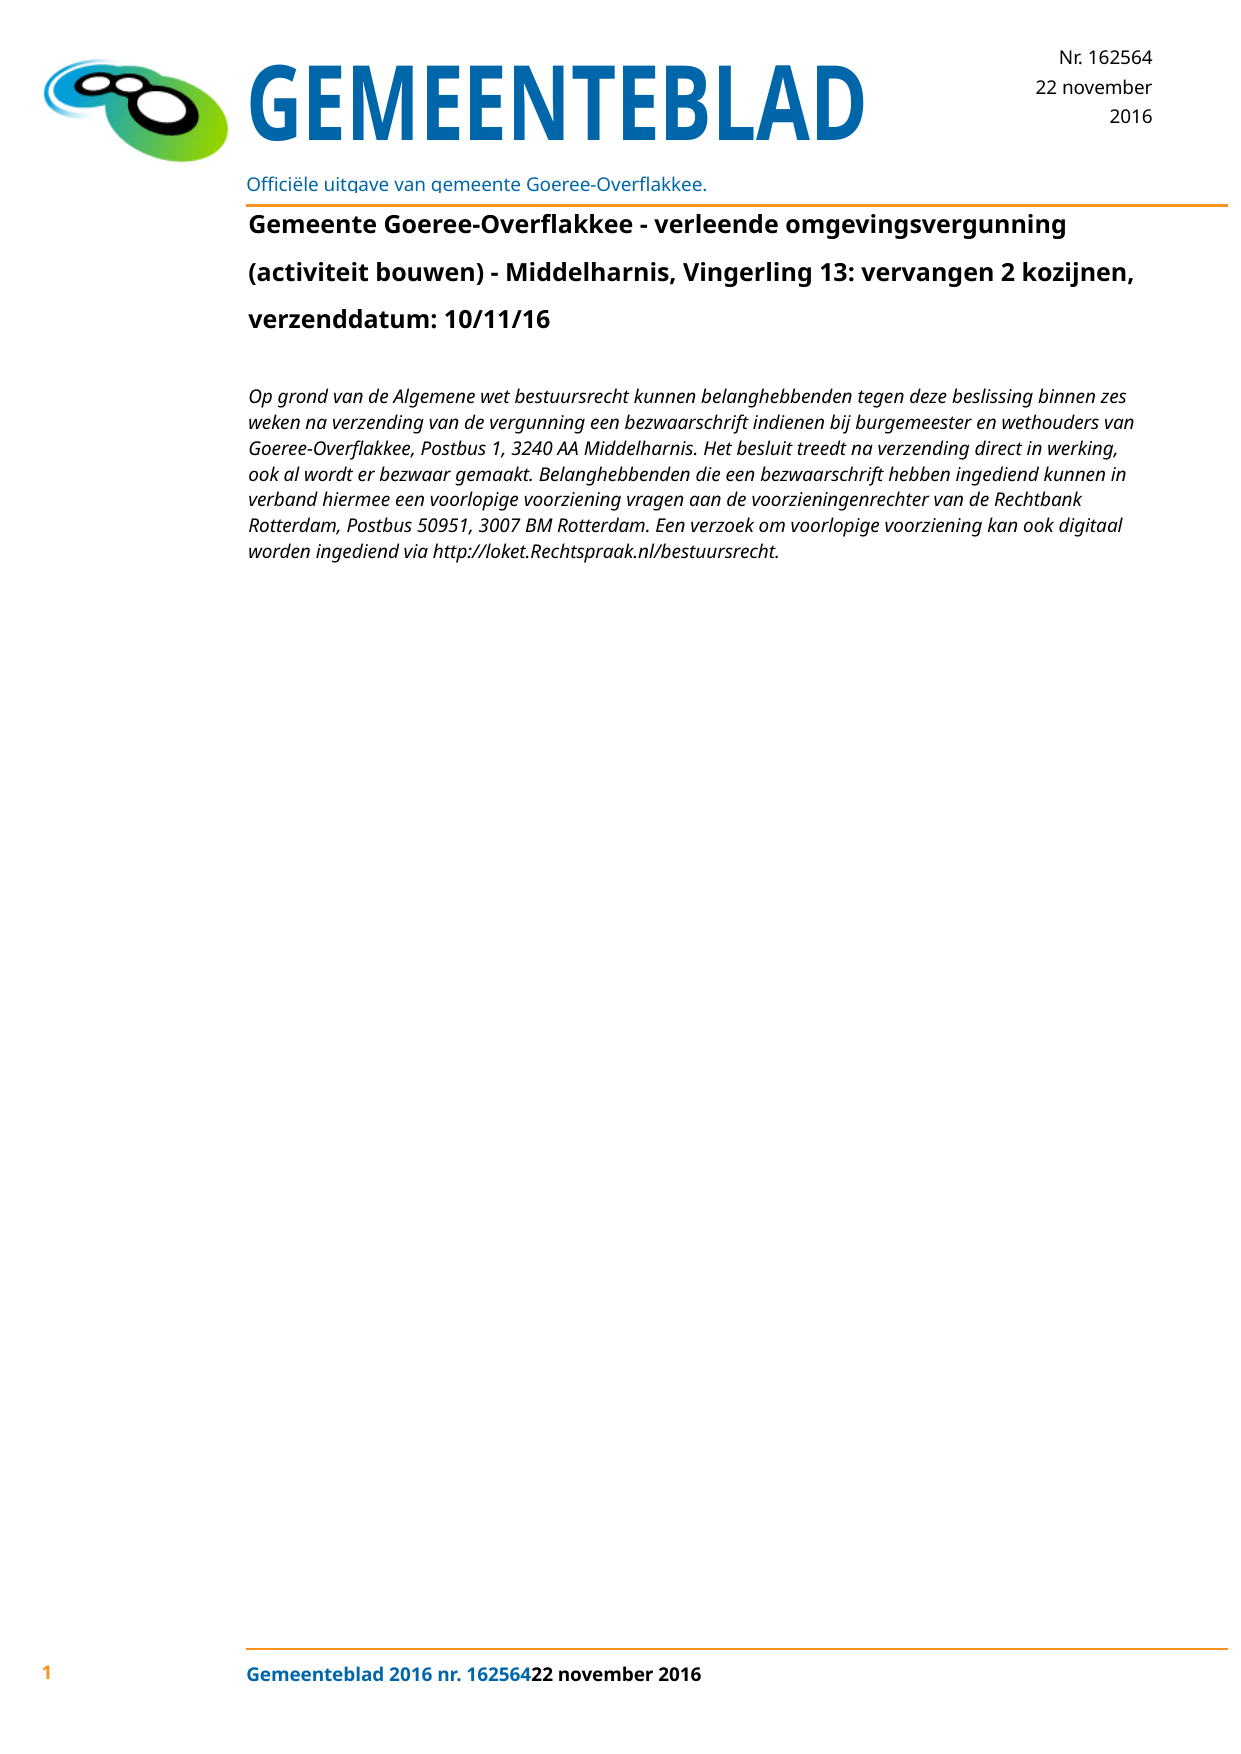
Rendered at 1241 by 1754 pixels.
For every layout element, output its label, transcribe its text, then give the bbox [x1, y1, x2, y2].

picture [41, 47, 231, 172]
text Op grond van de Algemene wet bestuursrecht kunnen belanghebbenden tegen deze beslissing binnen zes weken na verzending van de vergunning een bezwaarschrift indienen bij burgemeester en wethouders van Goeree-Overflakkee, Postbus 1, 3240 AA Middelharnis. Het besluit treedt na verzending direct in werking, ook al wordt er bezwaar gemaakt. Belanghebbenden die een bezwaarschrift hebben ingediend kunnen in verband hiermee een voorlopige voorziening vragen aan de voorzieningenrechter van de Rechtbank Rotterdam, Postbus 50951, 3007 BM Rotterdam. Een verzoek om voorlopige voorziening kan ook digitaal worden ingediend via http://loket.Rechtspraak.nl/bestuursrecht. [248, 384, 1152, 564]
text Gemeente Goeree-Overflakkee - verleende omgevingsvergunning (activiteit bouwen) - Middelharnis, Vingerling 13: vervangen 2 kozijnen, verzenddatum: 10/11/16 [248, 207, 1152, 336]
